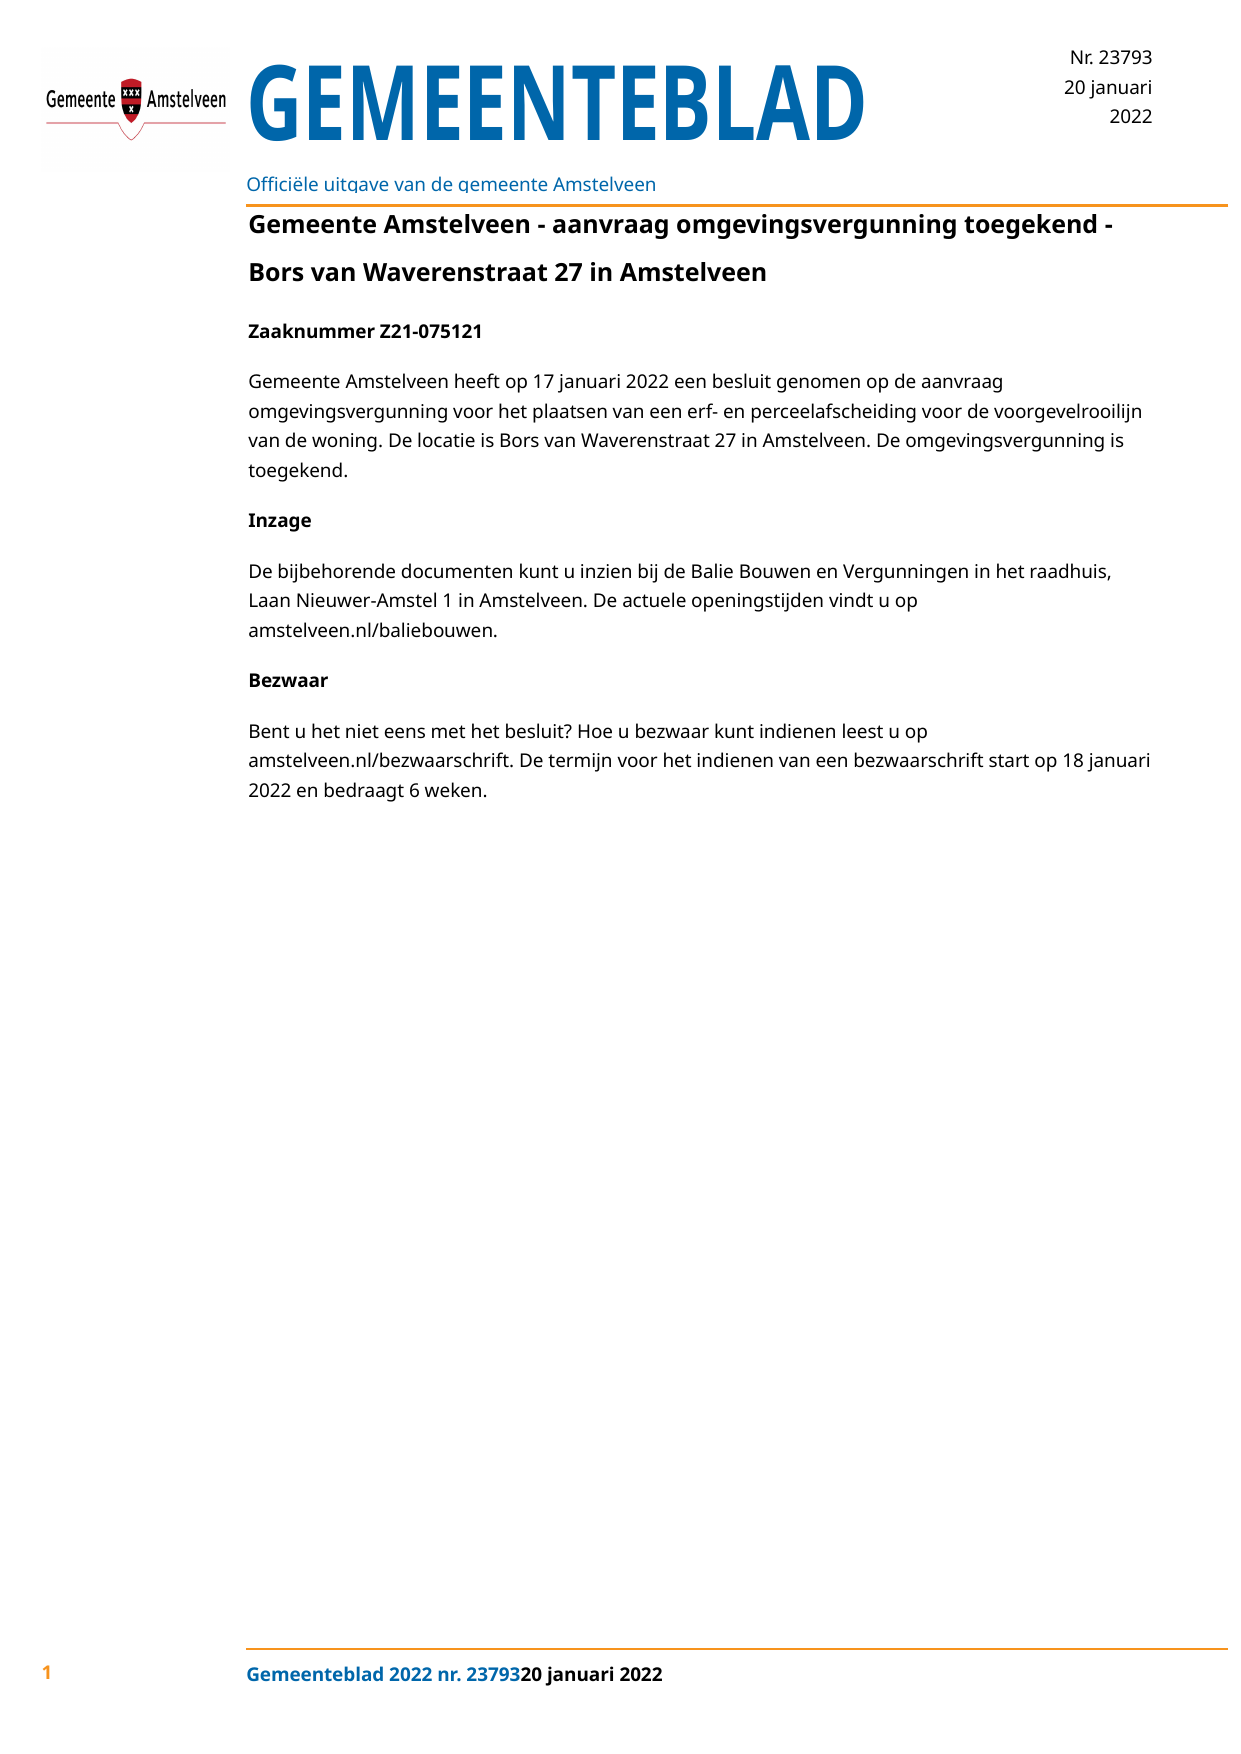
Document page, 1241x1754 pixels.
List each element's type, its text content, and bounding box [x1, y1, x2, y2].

text Gemeente Amstelveen heeft op 17 januari 2022 een besluit genomen op de aanvraag omgevingsvergunning voor het plaatsen van een erf- en perceelafscheiding voor de voorgevelrooilijn van de woning. De locatie is Bors van Waverenstraat 27 in Amstelveen. De omgevingsvergunning is toegekend. [248, 368, 1152, 483]
text Inzage [248, 507, 1152, 533]
text Bent u het niet eens met het besluit? Hoe u bezwaar kunt indienen leest u op amstelveen.nl/bezwaarschrift. De termijn voor het indienen van een bezwaarschrift start op 18 januari 2022 en bedraagt 6 weken. [248, 718, 1152, 803]
text Zaaknummer Z21-075121 [248, 318, 1152, 344]
picture [41, 47, 231, 172]
text De bijbehorende documenten kunt u inzien bij de Balie Bouwen en Vergunningen in het raadhuis, Laan Nieuwer-Amstel 1 in Amstelveen. De actuele openingstijden vindt u op amstelveen.nl/baliebouwen. [248, 558, 1152, 643]
text Gemeente Amstelveen - aanvraag omgevingsvergunning toegekend - Bors van Waverenstraat 27 in Amstelveen [248, 207, 1152, 288]
text Bezwaar [248, 667, 1152, 693]
